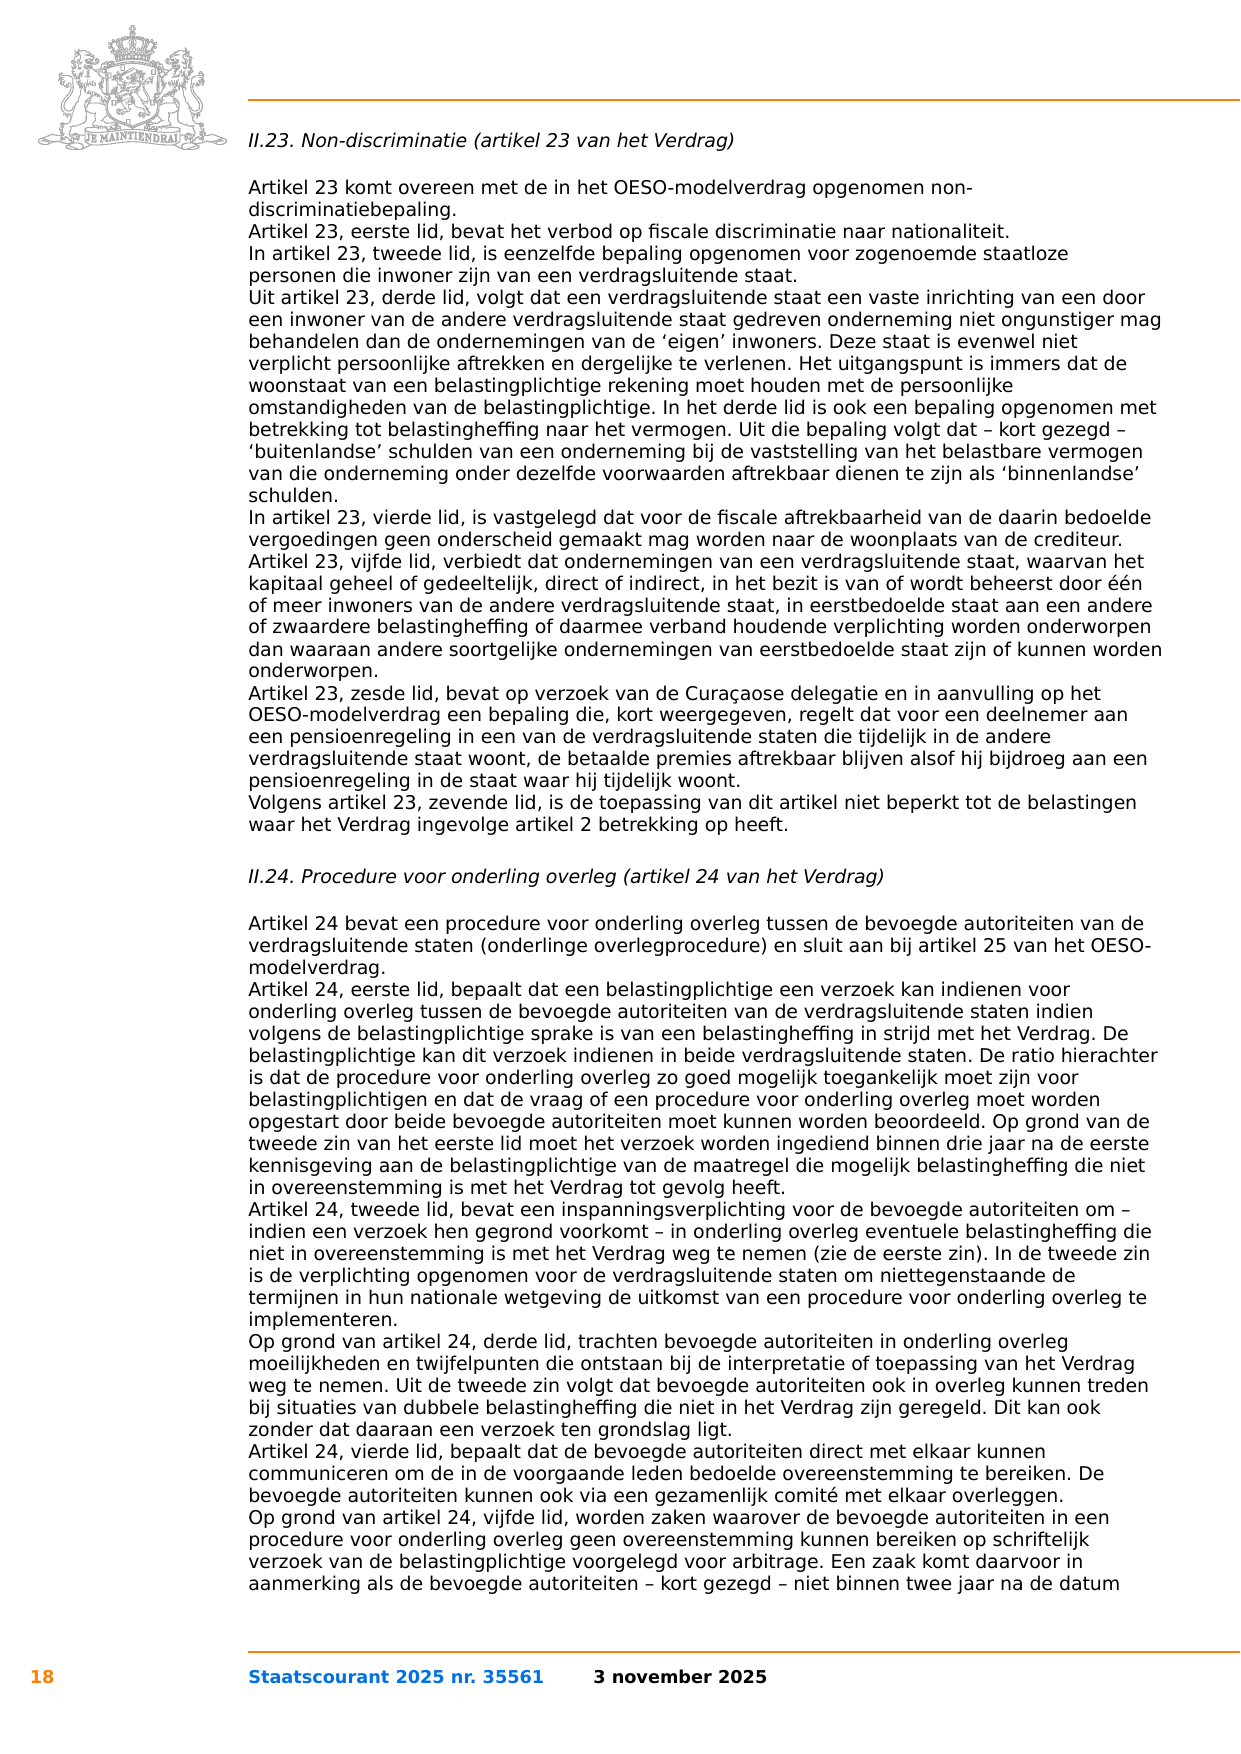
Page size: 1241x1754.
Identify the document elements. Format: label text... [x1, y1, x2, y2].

text Artikel 23 komt overeen met de in het OESO-modelverdrag opgenomen non-discriminatiebepaling. [248, 177, 1163, 221]
text In artikel 23, tweede lid, is eenzelfde bepaling opgenomen voor zogenoemde staatloze personen die inwoner zijn van een verdragsluitende staat. [248, 243, 1163, 287]
text Artikel 24, eerste lid, bepaalt dat een belastingplichtige een verzoek kan indienen voor onderling overleg tussen de bevoegde autoriteiten van de verdragsluitende staten indien volgens de belastingplichtige sprake is van een belastingheffing in strijd met het Verdrag. De belastingplichtige kan dit verzoek indienen in beide verdragsluitende staten. De ratio hierachter is dat de procedure voor onderling overleg zo goed mogelijk toegankelijk moet zijn voor belastingplichtigen en dat de vraag of een procedure voor onderling overleg moet worden opgestart door beide bevoegde autoriteiten moet kunnen worden beoordeeld. Op grond van de tweede zin van het eerste lid moet het verzoek worden ingediend binnen drie jaar na de eerste kennisgeving aan de belastingplichtige van de maatregel die mogelijk belastingheffing die niet in overeenstemming is met het Verdrag tot gevolg heeft. [248, 979, 1163, 1199]
text Artikel 23, vijfde lid, verbiedt dat ondernemingen van een verdragsluitende staat, waarvan het kapitaal geheel of gedeeltelijk, direct of indirect, in het bezit is van of wordt beheerst door één of meer inwoners van de andere verdragsluitende staat, in eerstbedoelde staat aan een andere of zwaardere belastingheffing of daarmee verband houdende verplichting worden onderworpen dan waaraan andere soortgelijke ondernemingen van eerstbedoelde staat zijn of kunnen worden onderworpen. [248, 551, 1163, 682]
subtitle II.24. Procedure voor onderling overleg (artikel 24 van het Verdrag) [248, 866, 1163, 888]
text Artikel 23, eerste lid, bevat het verbod op fiscale discriminatie naar nationaliteit. [248, 221, 1163, 243]
text Op grond van artikel 24, derde lid, trachten bevoegde autoriteiten in onderling overleg moeilijkheden en twijfelpunten die ontstaan bij de interpretatie of toepassing van het Verdrag weg te nemen. Uit de tweede zin volgt dat bevoegde autoriteiten ook in overleg kunnen treden bij situaties van dubbele belastingheffing die niet in het Verdrag zijn geregeld. Dit kan ook zonder dat daaraan een verzoek ten grondslag ligt. [248, 1331, 1163, 1441]
text Artikel 24, tweede lid, bevat een inspanningsverplichting voor de bevoegde autoriteiten om – indien een verzoek hen gegrond voorkomt – in onderling overleg eventuele belastingheffing die niet in overeenstemming is met het Verdrag weg te nemen (zie de eerste zin). In de tweede zin is de verplichting opgenomen voor de verdragsluitende staten om niettegenstaande de termijnen in hun nationale wetgeving de uitkomst van een procedure voor onderling overleg te implementeren. [248, 1199, 1163, 1331]
text Uit artikel 23, derde lid, volgt dat een verdragsluitende staat een vaste inrichting van een door een inwoner van de andere verdragsluitende staat gedreven onderneming niet ongunstiger mag behandelen dan de ondernemingen van de ‘eigen’ inwoners. Deze staat is evenwel niet verplicht persoonlijke aftrekken en dergelijke te verlenen. Het uitgangspunt is immers dat de woonstaat van een belastingplichtige rekening moet houden met de persoonlijke omstandigheden van de belastingplichtige. In het derde lid is ook een bepaling opgenomen met betrekking tot belastingheffing naar het vermogen. Uit die bepaling volgt dat – kort gezegd – ‘buitenlandse’ schulden van een onderneming bij de vaststelling van het belastbare vermogen van die onderneming onder dezelfde voorwaarden aftrekbaar dienen te zijn als ‘binnenlandse’ schulden. [248, 287, 1163, 507]
text Volgens artikel 23, zevende lid, is de toepassing van dit artikel niet beperkt tot de belastingen waar het Verdrag ingevolge artikel 2 betrekking op heeft. [248, 792, 1163, 836]
text Artikel 23, zesde lid, bevat op verzoek van de Curaçaose delegatie en in aanvulling op het OESO-modelverdrag een bepaling die, kort weergegeven, regelt dat voor een deelnemer aan een pensioenregeling in een van de verdragsluitende staten die tijdelijk in de andere verdragsluitende staat woont, de betaalde premies aftrekbaar blijven alsof hij bijdroeg aan een pensioenregeling in de staat waar hij tijdelijk woont. [248, 682, 1163, 792]
subtitle II.23. Non-discriminatie (artikel 23 van het Verdrag) [248, 130, 1163, 152]
text Artikel 24 bevat een procedure voor onderling overleg tussen de bevoegde autoriteiten van de verdragsluitende staten (onderlinge overlegprocedure) en sluit aan bij artikel 25 van het OESO-modelverdrag. [248, 913, 1163, 979]
text In artikel 23, vierde lid, is vastgelegd dat voor de fiscale aftrekbaarheid van de daarin bedoelde vergoedingen geen onderscheid gemaakt mag worden naar de woonplaats van de crediteur. [248, 507, 1163, 551]
text Op grond van artikel 24, vijfde lid, worden zaken waarover de bevoegde autoriteiten in een procedure voor onderling overleg geen overeenstemming kunnen bereiken op schriftelijk verzoek van de belastingplichtige voorgelegd voor arbitrage. Een zaak komt daarvoor in aanmerking als de bevoegde autoriteiten – kort gezegd – niet binnen twee jaar na de datum [248, 1507, 1163, 1594]
text Artikel 24, vierde lid, bepaalt dat de bevoegde autoriteiten direct met elkaar kunnen communiceren om de in de voorgaande leden bedoelde overeenstemming te bereiken. De bevoegde autoriteiten kunnen ook via een gezamenlijk comité met elkaar overleggen. [248, 1441, 1163, 1507]
picture [38, 25, 227, 150]
